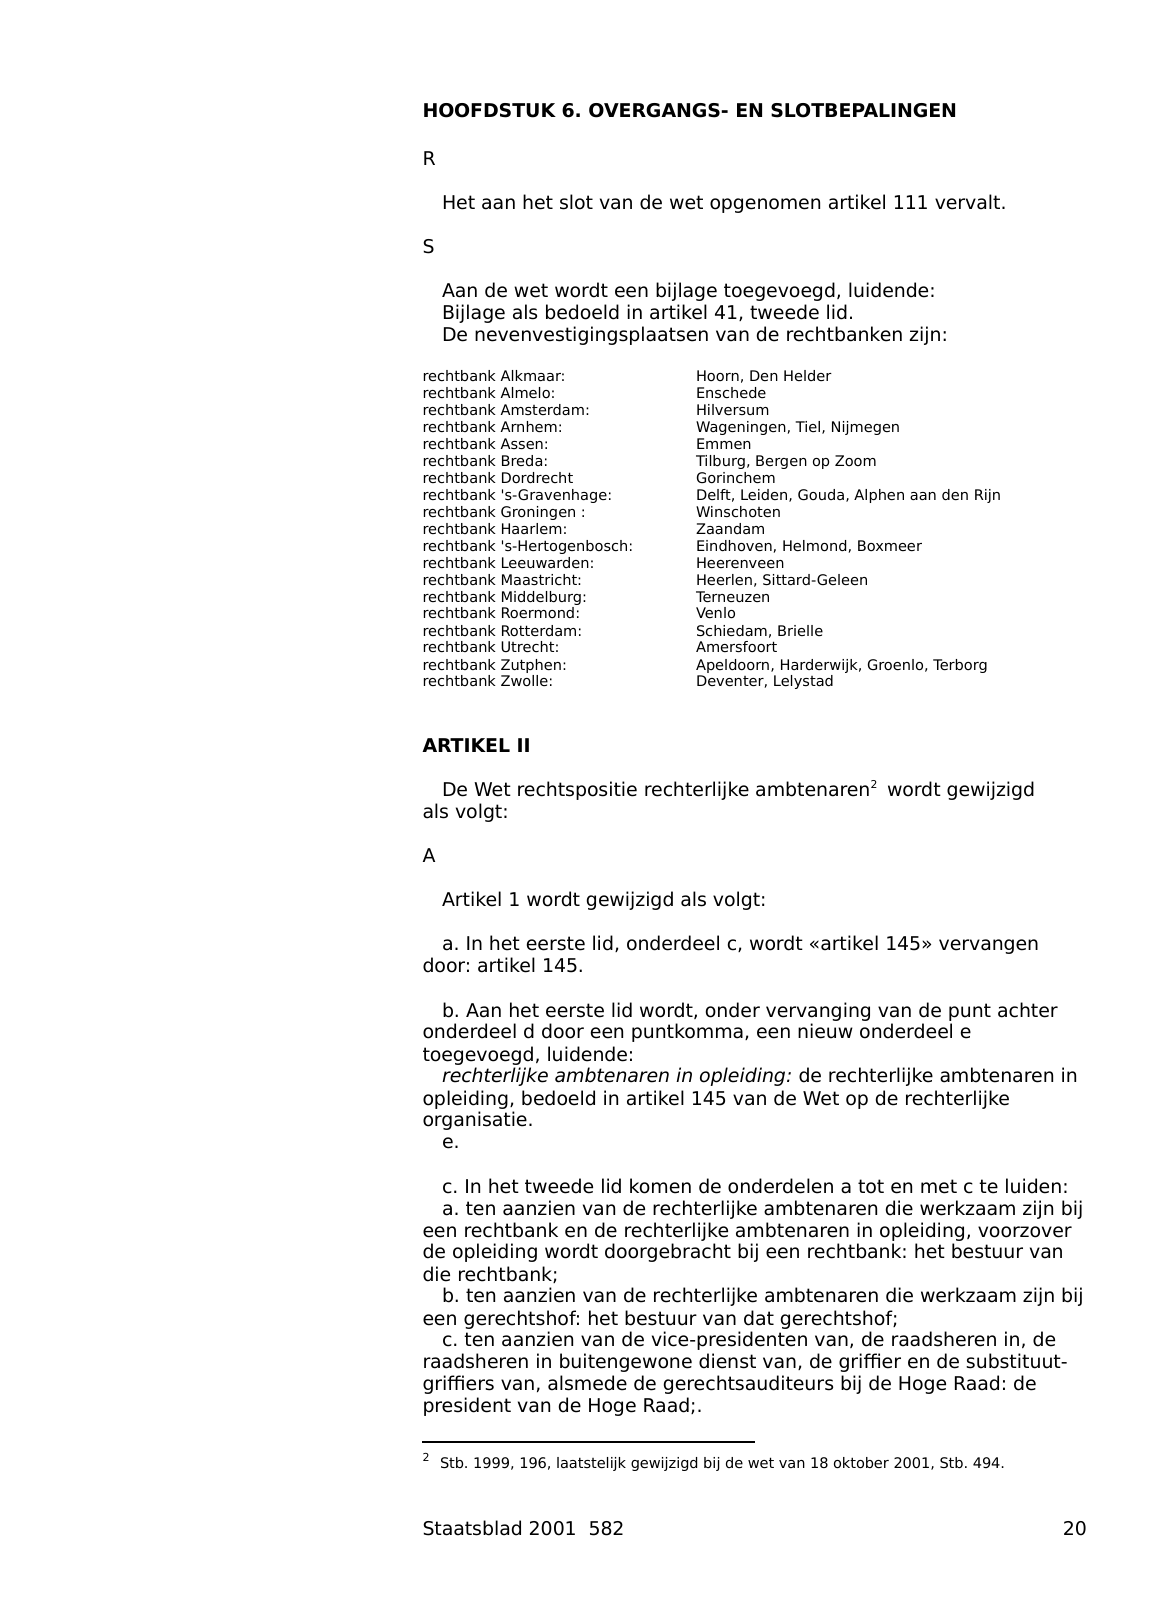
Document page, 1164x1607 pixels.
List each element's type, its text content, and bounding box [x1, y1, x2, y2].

table_cell Delft, Leiden, Gouda, Alphen aan den Rijn [696, 487, 1087, 503]
table_cell rechtbank Dordrecht [422, 470, 696, 487]
table_cell Enschede [696, 385, 1087, 402]
table_cell Gorinchem [696, 470, 1087, 487]
text rechterlijke ambtenaren in opleiding: de rechterlijke ambtenaren in opleiding, bedoeld in artikel 145 van de Wet op de rechterlijke organisatie. [422, 1065, 1087, 1131]
text Artikel 1 wordt gewijzigd als volgt: [422, 889, 1087, 911]
table_cell Eindhoven, Helmond, Boxmeer [696, 538, 1087, 554]
table_cell rechtbank Middelburg: [422, 589, 696, 605]
table_cell rechtbank Haarlem: [422, 521, 696, 537]
table_cell Heerenveen [696, 555, 1087, 571]
table_cell rechtbank Leeuwarden: [422, 555, 696, 571]
text a. ten aanzien van de rechterlijke ambtenaren die werkzaam zijn bij een rechtbank en de rechterlijke ambtenaren in opleiding, voorzover de opleiding wordt doorgebracht bij een rechtbank: het bestuur van die rechtbank; [422, 1197, 1087, 1285]
table_cell Apeldoorn, Harderwijk, Groenlo, Terborg [696, 656, 1087, 673]
table_header Hoorn, Den Helder [696, 368, 1087, 385]
text a. In het eerste lid, onderdeel c, wordt «artikel 145» vervangen door: artikel 145. [422, 933, 1087, 977]
text Het aan het slot van de wet opgenomen artikel 111 vervalt. [422, 192, 1087, 213]
table_cell Terneuzen [696, 589, 1087, 605]
table_cell Amersfoort [696, 639, 1087, 656]
text R [422, 147, 1087, 169]
table_cell rechtbank Rotterdam: [422, 623, 696, 639]
table_cell rechtbank Zutphen: [422, 656, 696, 673]
text De nevenvestigingsplaatsen van de rechtbanken zijn: [422, 324, 1087, 346]
table_cell Tilburg, Bergen op Zoom [696, 453, 1087, 469]
table_cell rechtbank Zwolle: [422, 673, 696, 690]
text b. ten aanzien van de rechterlijke ambtenaren die werkzaam zijn bij een gerechtshof: het bestuur van dat gerechtshof; [422, 1285, 1087, 1329]
table_cell rechtbank Amsterdam: [422, 402, 696, 419]
text e. [422, 1131, 1087, 1153]
table_cell rechtbank Groningen : [422, 504, 696, 521]
text A [422, 845, 1087, 867]
table_cell Zaandam [696, 521, 1087, 537]
table_cell Wageningen, Tiel, Nijmegen [696, 419, 1087, 436]
table_cell rechtbank Maastricht: [422, 571, 696, 588]
table_cell rechtbank Assen: [422, 436, 696, 453]
table_cell rechtbank Almelo: [422, 385, 696, 402]
table_cell Deventer, Lelystad [696, 673, 1087, 690]
table_cell Hilversum [696, 402, 1087, 419]
text c. ten aanzien van de vice-presidenten van, de raadsheren in, de raadsheren in buitengewone dienst van, de griffier en de substituut-griffiers van, alsmede de gerechtsauditeurs bij de Hoge Raad: de president van de Hoge Raad;. [422, 1329, 1087, 1417]
text c. In het tweede lid komen de onderdelen a tot en met c te luiden: [422, 1176, 1087, 1197]
table_cell rechtbank 's-Gravenhage: [422, 487, 696, 503]
text Stb. 1999, 196, laatstelijk gewijzigd bij de wet van 18 oktober 2001, Stb. 494. [422, 1451, 1087, 1473]
subtitle HOOFDSTUK 6. OVERGANGS- EN SLOTBEPALINGEN [422, 100, 1087, 122]
text b. Aan het eerste lid wordt, onder vervanging van de punt achter onderdeel d door een puntkomma, een nieuw onderdeel e toegevoegd, luidende: [422, 999, 1087, 1065]
table_cell Schiedam, Brielle [696, 623, 1087, 639]
table_cell rechtbank 's-Hertogenbosch: [422, 538, 696, 554]
table_cell rechtbank Breda: [422, 453, 696, 469]
table_cell rechtbank Roermond: [422, 605, 696, 622]
text De Wet rechtspositie rechterlijke ambtenaren wordt gewijzigd als volgt: [422, 779, 1087, 823]
text S [422, 236, 1087, 258]
table_cell Emmen [696, 436, 1087, 453]
table_cell Venlo [696, 605, 1087, 622]
text Bijlage als bedoeld in artikel 41, tweede lid. [422, 302, 1087, 324]
subtitle ARTIKEL II [422, 735, 1087, 757]
text Aan de wet wordt een bijlage toegevoegd, luidende: [422, 280, 1087, 302]
table_cell Winschoten [696, 504, 1087, 521]
table_cell rechtbank Utrecht: [422, 639, 696, 656]
table_cell rechtbank Arnhem: [422, 419, 696, 436]
table_cell Heerlen, Sittard-Geleen [696, 571, 1087, 588]
table_header rechtbank Alkmaar: [422, 368, 696, 385]
